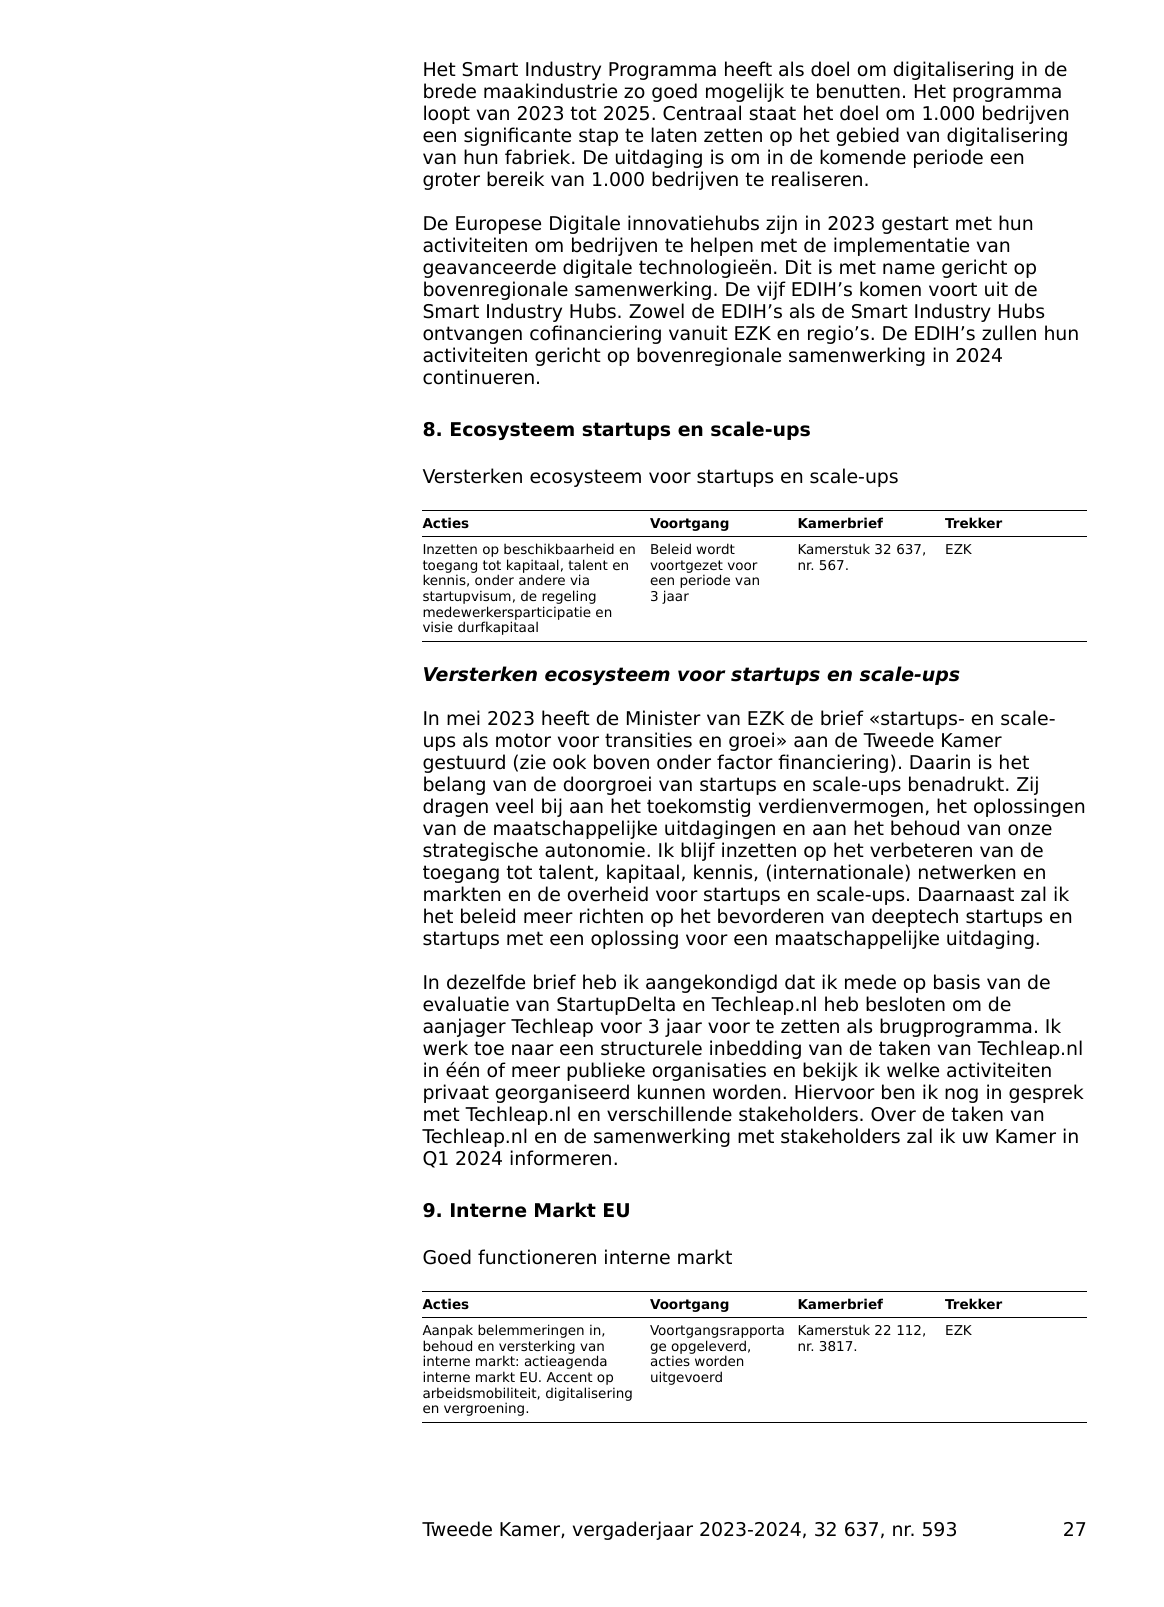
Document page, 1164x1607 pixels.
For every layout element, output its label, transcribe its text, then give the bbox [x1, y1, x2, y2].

table_cell Inzetten op beschikbaarheid en toegang tot kapitaal, talent en kennis, onder andere via startupvisum, de regeling medewerkersparticipatie en visie durfkapitaal [422, 537, 644, 641]
table_cell Beleid wordt voortgezet voor een periode van 3 jaar [644, 537, 791, 641]
table_header Trekker [939, 511, 1087, 536]
subtitle Versterken ecosysteem voor startups en scale-ups [422, 466, 1087, 488]
table_cell Voortgangsrapportage opgeleverd, acties worden uitgevoerd [644, 1318, 791, 1422]
text Het Smart Industry Programma heeft als doel om digitalisering in de brede maakindustrie zo goed mogelijk te benutten. Het programma loopt van 2023 tot 2025. Centraal staat het doel om 1.000 bedrijven een significante stap te laten zetten op het gebied van digitalisering van hun fabriek. De uitdaging is om in de komende periode een groter bereik van 1.000 bedrijven te realiseren. [422, 59, 1087, 191]
table_cell EZK [939, 537, 1087, 641]
subtitle Versterken ecosysteem voor startups en scale-ups [422, 664, 1087, 686]
subtitle Goed functioneren interne markt [422, 1247, 1087, 1269]
text In dezelfde brief heb ik aangekondigd dat ik mede op basis van de evaluatie van StartupDelta en Techleap.nl heb besloten om de aanjager Techleap voor 3 jaar voor te zetten als brugprogramma. Ik werk toe naar een structurele inbedding van de taken van Techleap.nl in één of meer publieke organisaties en bekijk ik welke activiteiten privaat georganiseerd kunnen worden. Hiervoor ben ik nog in gesprek met Techleap.nl en verschillende stakeholders. Over de taken van Techleap.nl en de samenwerking met stakeholders zal ik uw Kamer in Q1 2024 informeren. [422, 972, 1087, 1170]
table_cell EZK [939, 1318, 1087, 1422]
table_header Acties [422, 511, 644, 536]
table_header Trekker [939, 1292, 1087, 1317]
table_header Kamerbrief [791, 1292, 939, 1317]
subtitle 9. Interne Markt EU [422, 1200, 1087, 1222]
table_header Voortgang [644, 1292, 791, 1317]
table_header Acties [422, 1292, 644, 1317]
text De Europese Digitale innovatiehubs zijn in 2023 gestart met hun activiteiten om bedrijven te helpen met de implementatie van geavanceerde digitale technologieën. Dit is met name gericht op bovenregionale samenwerking. De vijf EDIH’s komen voort uit de Smart Industry Hubs. Zowel de EDIH’s als de Smart Industry Hubs ontvangen cofinanciering vanuit EZK en regio’s. De EDIH’s zullen hun activiteiten gericht op bovenregionale samenwerking in 2024 continueren. [422, 213, 1087, 389]
subtitle 8. Ecosysteem startups en scale-ups [422, 419, 1087, 441]
table_header Voortgang [644, 511, 791, 536]
table_cell Kamerstuk 32 637, nr. 567. [791, 537, 939, 641]
table_cell Aanpak belemmeringen in, behoud en versterking van interne markt: actieagenda interne markt EU. Accent op arbeidsmobiliteit, digitalisering en vergroening. [422, 1318, 644, 1422]
table_header Kamerbrief [791, 511, 939, 536]
text In mei 2023 heeft de Minister van EZK de brief «startups- en scale-ups als motor voor transities en groei» aan de Tweede Kamer gestuurd (zie ook boven onder factor financiering). Daarin is het belang van de doorgroei van startups en scale-ups benadrukt. Zij dragen veel bij aan het toekomstig verdienvermogen, het oplossingen van de maatschappelijke uitdagingen en aan het behoud van onze strategische autonomie. Ik blijf inzetten op het verbeteren van de toegang tot talent, kapitaal, kennis, (internationale) netwerken en markten en de overheid voor startups en scale-ups. Daarnaast zal ik het beleid meer richten op het bevorderen van deeptech startups en startups met een oplossing voor een maatschappelijke uitdaging. [422, 708, 1087, 950]
table_cell Kamerstuk 22 112, nr. 3817. [791, 1318, 939, 1422]
